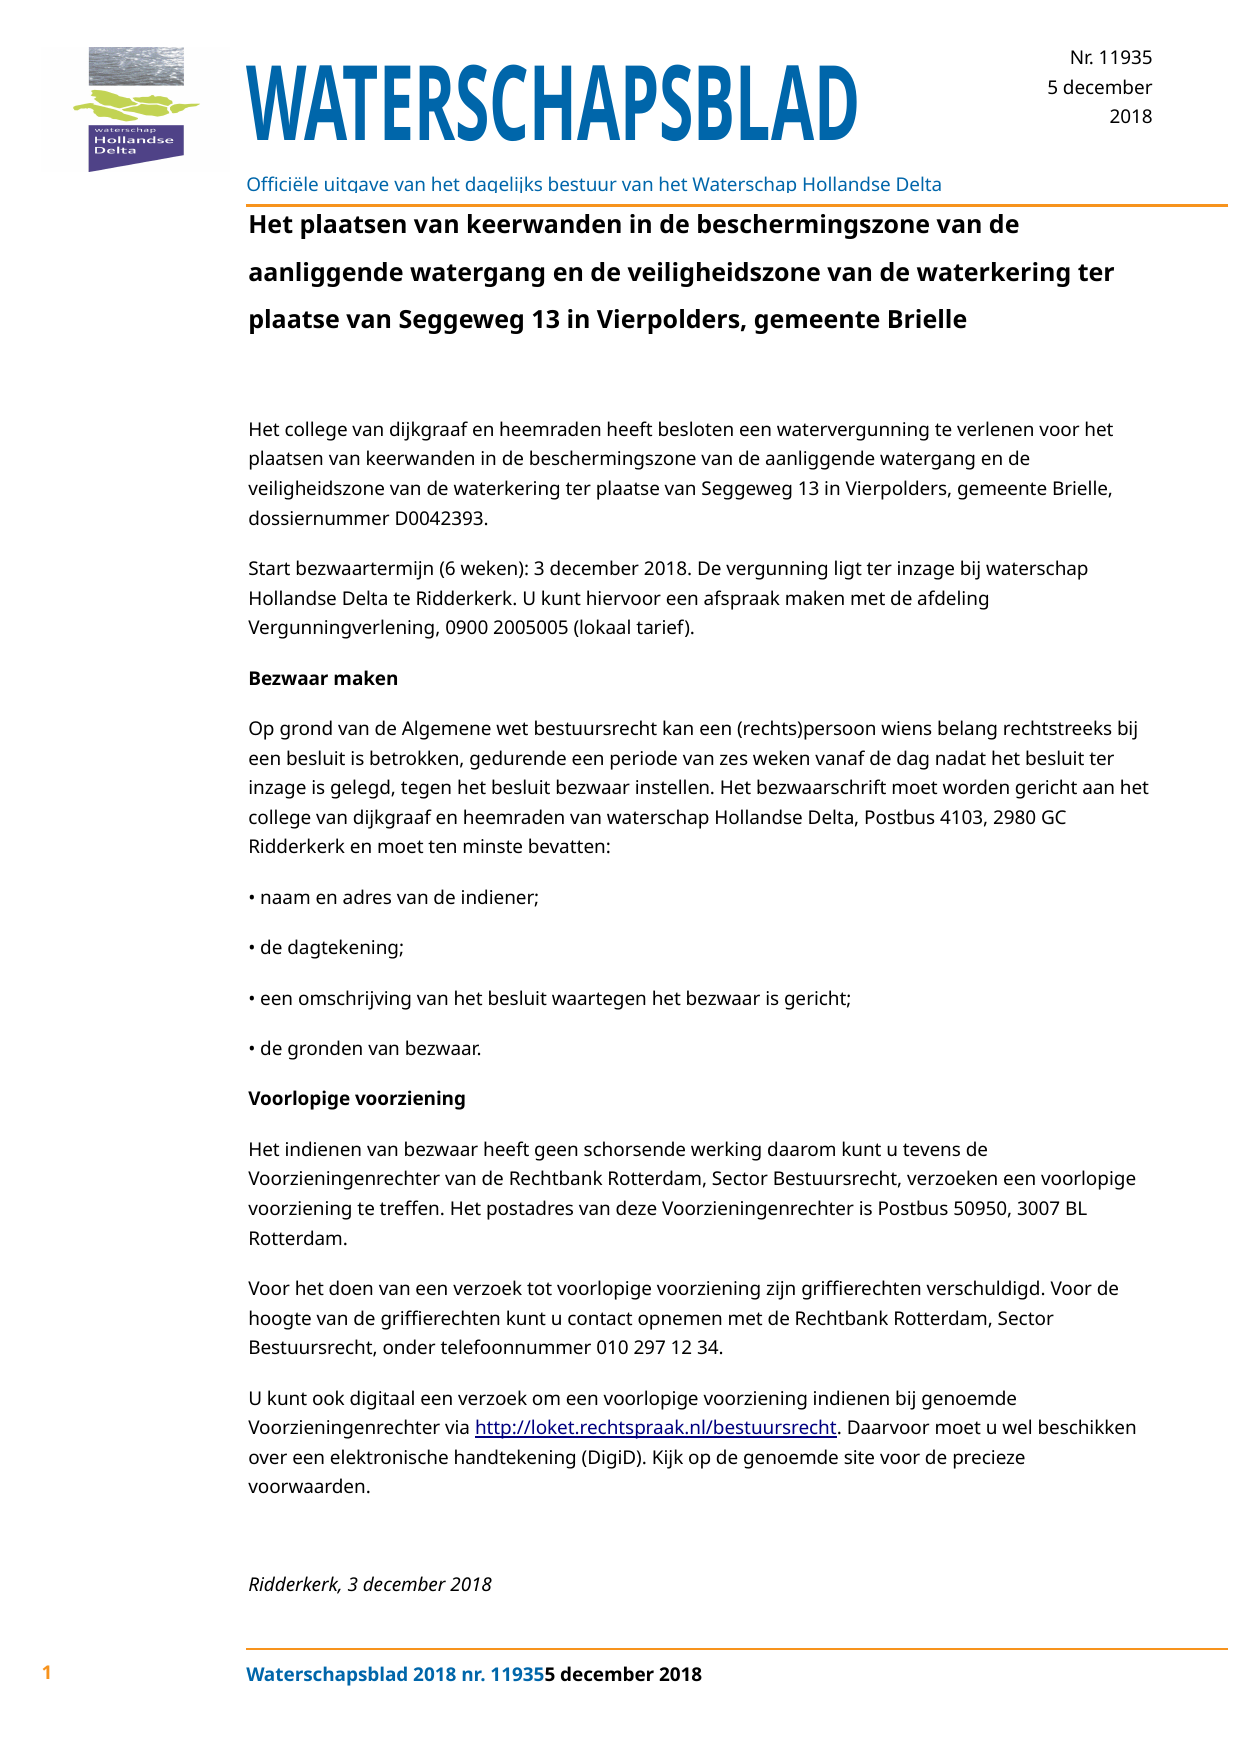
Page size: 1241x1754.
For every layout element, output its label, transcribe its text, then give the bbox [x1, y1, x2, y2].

text Op grond van de Algemene wet bestuursrecht kan een (rechts)persoon wiens belang rechtstreeks bij een besluit is betrokken, gedurende een periode van zes weken vanaf de dag nadat het besluit ter inzage is gelegd, tegen het besluit bezwaar instellen. Het bezwaarschrift moet worden gericht aan het college van dijkgraaf en heemraden van waterschap Hollandse Delta, Postbus 4103, 2980 GC Ridderkerk en moet ten minste bevatten: [248, 715, 1152, 859]
text Start bezwaartermijn (6 weken): 3 december 2018. De vergunning ligt ter inzage bij waterschap Hollandse Delta te Ridderkerk. U kunt hiervoor een afspraak maken met de afdeling Vergunningverlening, 0900 2005005 (lokaal tarief). [248, 555, 1152, 640]
text Voorlopige voorziening [248, 1086, 1152, 1111]
text • de dagtekening; [248, 934, 1152, 960]
text • naam en adres van de indiener; [248, 884, 1152, 909]
text Bezwaar maken [248, 665, 1152, 690]
text U kunt ook digitaal een verzoek om een voorlopige voorziening indienen bij genoemde Voorzieningenrechter via http://loket.rechtspraak.nl/bestuursrecht. Daarvoor moet u wel beschikken over een elektronische handtekening (DigiD). Kijk op de genoemde site voor de precieze voorwaarden. [248, 1385, 1152, 1499]
text Ridderkerk, 3 december 2018 [248, 1572, 1152, 1597]
text • de gronden van bezwaar. [248, 1035, 1152, 1061]
text Het indienen van bezwaar heeft geen schorsende werking daarom kunt u tevens de Voorzieningenrechter van de Rechtbank Rotterdam, Sector Bestuursrecht, verzoeken een voorlopige voorziening te treffen. Het postadres van deze Voorzieningenrechter is Postbus 50950, 3007 BL Rotterdam. [248, 1136, 1152, 1250]
text Voor het doen van een verzoek tot voorlopige voorziening zijn griffierechten verschuldigd. Voor de hoogte van de griffierechten kunt u contact opnemen met de Rechtbank Rotterdam, Sector Bestuursrecht, onder telefoonnummer 010 297 12 34. [248, 1275, 1152, 1360]
text Het plaatsen van keerwanden in de beschermingszone van de aanliggende watergang en de veiligheidszone van de waterkering ter plaatse van Seggeweg 13 in Vierpolders, gemeente Brielle [248, 207, 1152, 336]
picture [41, 47, 231, 172]
text • een omschrijving van het besluit waartegen het bezwaar is gericht; [248, 985, 1152, 1010]
text Het college van dijkgraaf en heemraden heeft besloten een watervergunning te verlenen voor het plaatsen van keerwanden in de beschermingszone van de aanliggende watergang en de veiligheidszone van de waterkering ter plaatse van Seggeweg 13 in Vierpolders, gemeente Brielle, dossiernummer D0042393. [248, 416, 1152, 530]
